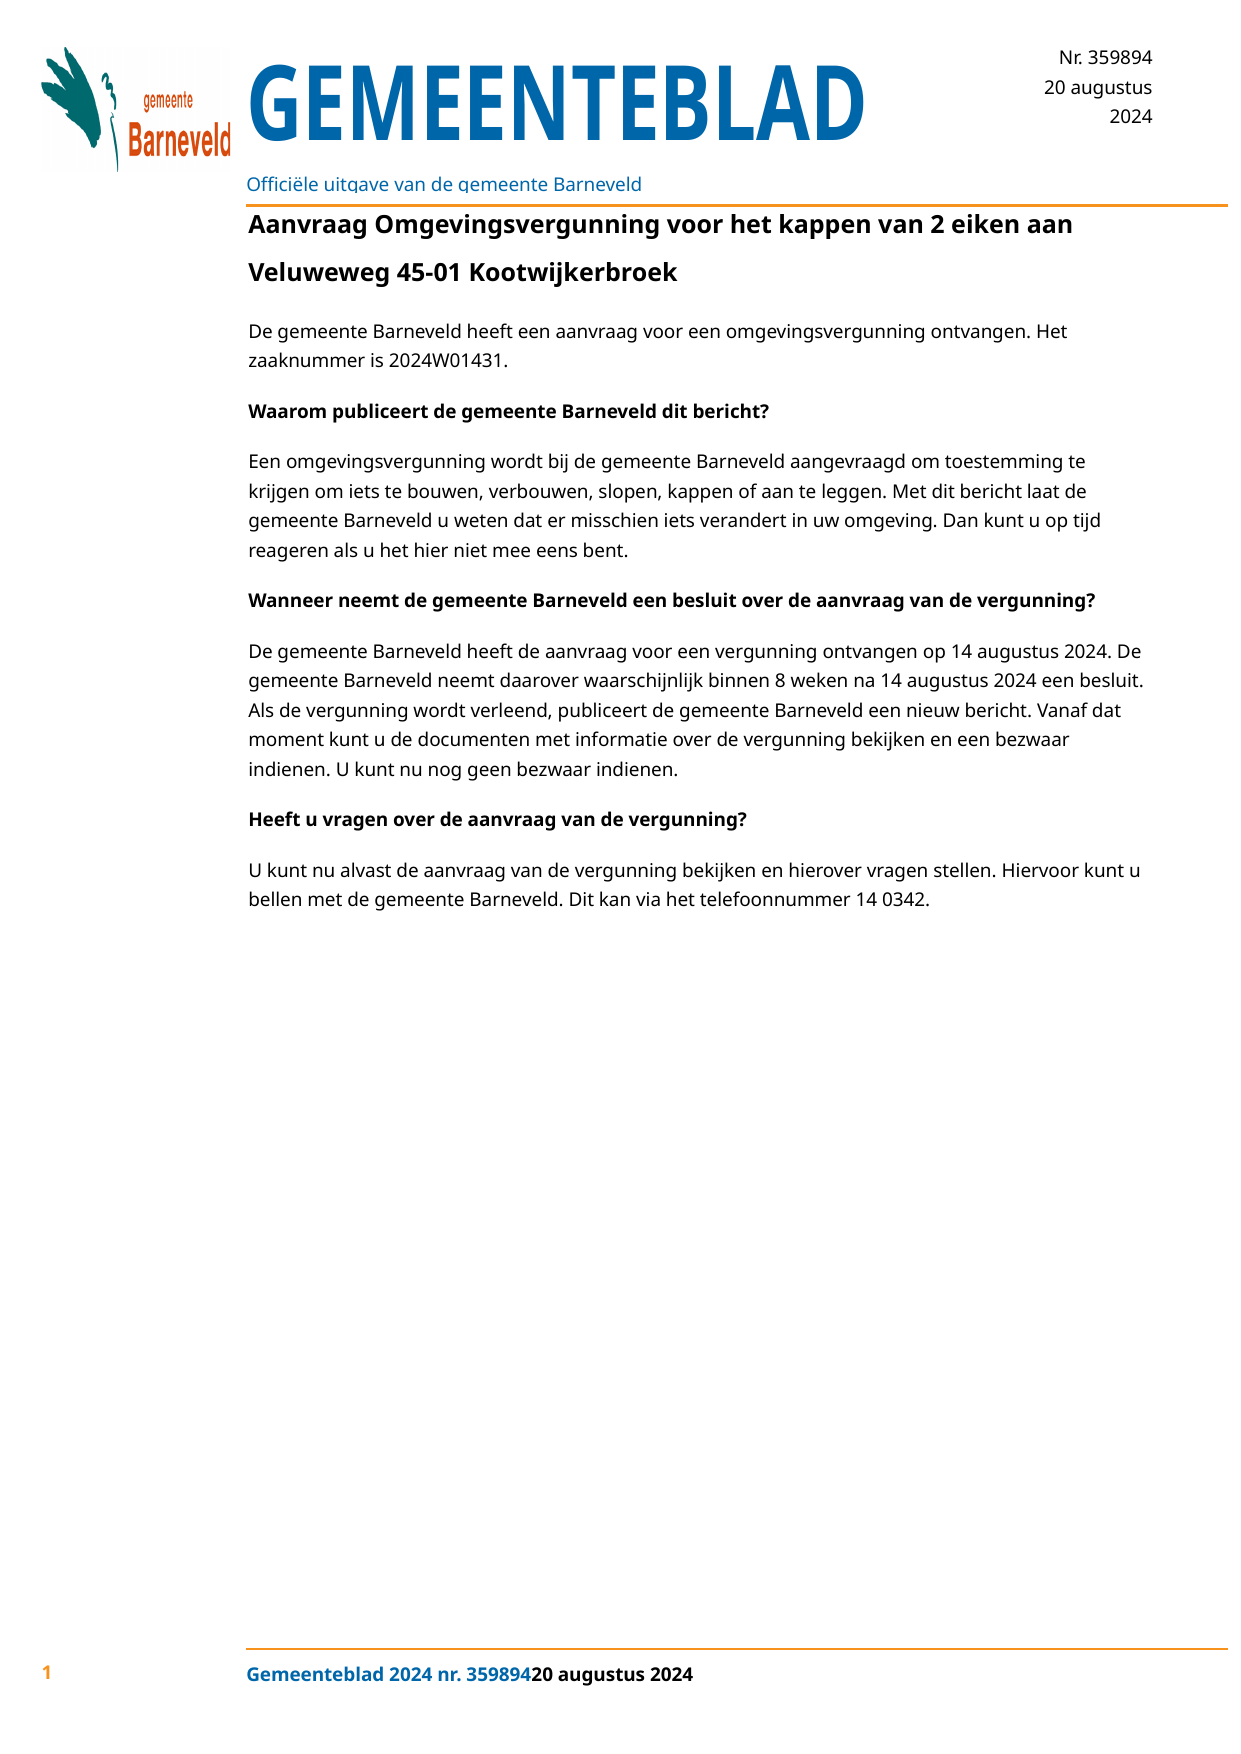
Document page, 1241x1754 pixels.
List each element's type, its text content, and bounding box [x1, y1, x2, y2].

picture [41, 47, 231, 172]
text Wanneer neemt de gemeente Barneveld een besluit over de aanvraag van de vergunning? [248, 587, 1152, 613]
text De gemeente Barneveld heeft een aanvraag voor een omgevingsvergunning ontvangen. Het zaaknummer is 2024W01431. [248, 318, 1152, 373]
text Een omgevingsvergunning wordt bij de gemeente Barneveld aangevraagd om toestemming te krijgen om iets te bouwen, verbouwen, slopen, kappen of aan te leggen. Met dit bericht laat de gemeente Barneveld u weten dat er misschien iets verandert in uw omgeving. Dan kunt u op tijd reageren als u het hier niet mee eens bent. [248, 448, 1152, 563]
text Heeft u vragen over de aanvraag van de vergunning? [248, 807, 1152, 832]
text U kunt nu alvast de aanvraag van de vergunning bekijken en hierover vragen stellen. Hiervoor kunt u bellen met de gemeente Barneveld. Dit kan via het telefoonnummer 14 0342. [248, 857, 1152, 912]
text Waarom publiceert de gemeente Barneveld dit bericht? [248, 398, 1152, 424]
text De gemeente Barneveld heeft de aanvraag voor een vergunning ontvangen op 14 augustus 2024. De gemeente Barneveld neemt daarover waarschijnlijk binnen 8 weken na 14 augustus 2024 een besluit. Als de vergunning wordt verleend, publiceert de gemeente Barneveld een nieuw bericht. Vanaf dat moment kunt u de documenten met informatie over de vergunning bekijken en een bezwaar indienen. U kunt nu nog geen bezwaar indienen. [248, 638, 1152, 782]
text Aanvraag Omgevingsvergunning voor het kappen van 2 eiken aan Veluweweg 45-01 Kootwijkerbroek [248, 207, 1152, 288]
